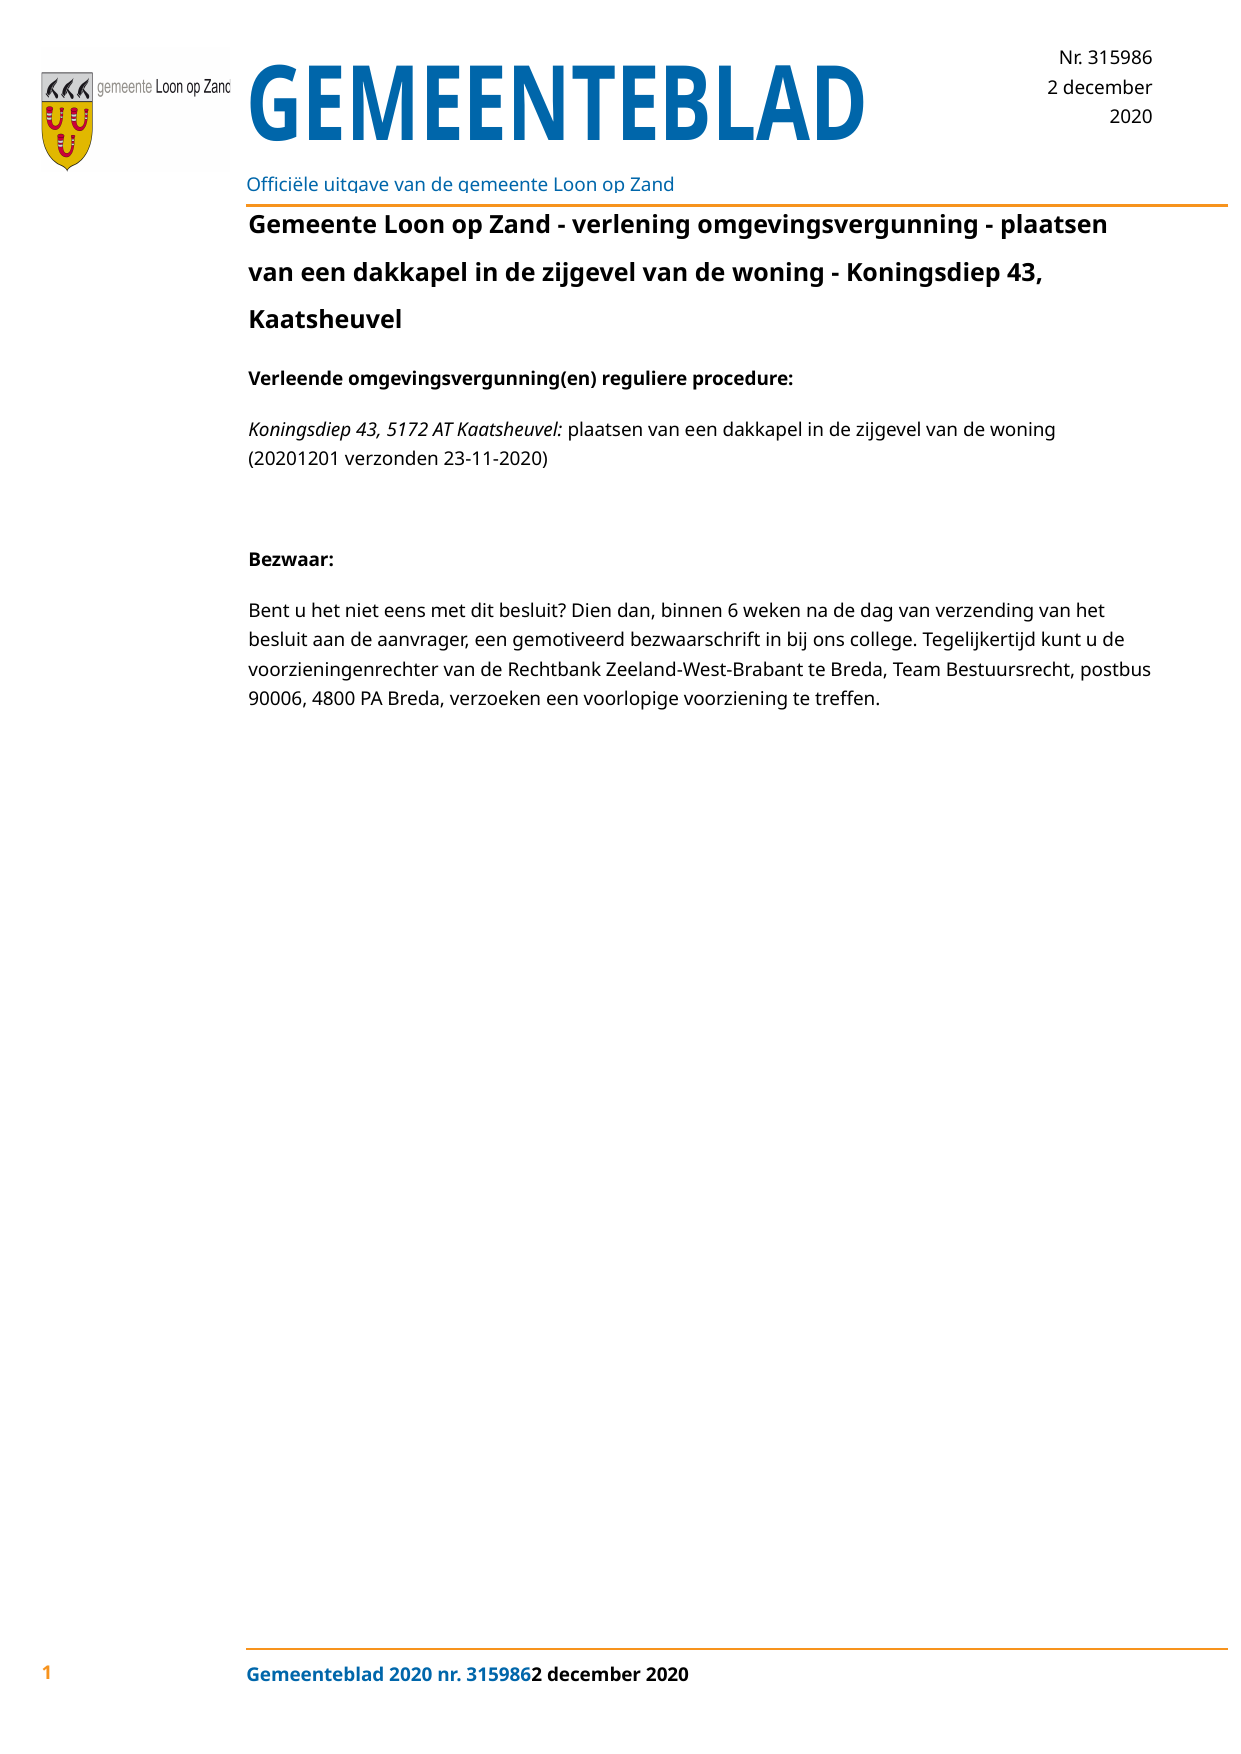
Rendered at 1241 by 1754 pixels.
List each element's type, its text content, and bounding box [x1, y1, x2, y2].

text Gemeente Loon op Zand - verlening omgevingsvergunning - plaatsen van een dakkapel in de zijgevel van de woning - Koningsdiep 43, Kaatsheuvel [248, 207, 1152, 336]
text Koningsdiep 43, 5172 AT Kaatsheuvel: plaatsen van een dakkapel in de zijgevel van de woning (20201201 verzonden 23-11-2020) [248, 416, 1152, 471]
text Bezwaar: [248, 546, 1152, 572]
text Verleende omgevingsvergunning(en) reguliere procedure: [248, 366, 1152, 391]
picture [41, 47, 231, 172]
text Bent u het niet eens met dit besluit? Dien dan, binnen 6 weken na de dag van verzending van het besluit aan de aanvrager, een gemotiveerd bezwaarschrift in bij ons college. Tegelijkertijd kunt u de voorzieningenrechter van de Rechtbank Zeeland-West-Brabant te Breda, Team Bestuursrecht, postbus 90006, 4800 PA Breda, verzoeken een voorlopige voorziening te treffen. [248, 597, 1152, 711]
